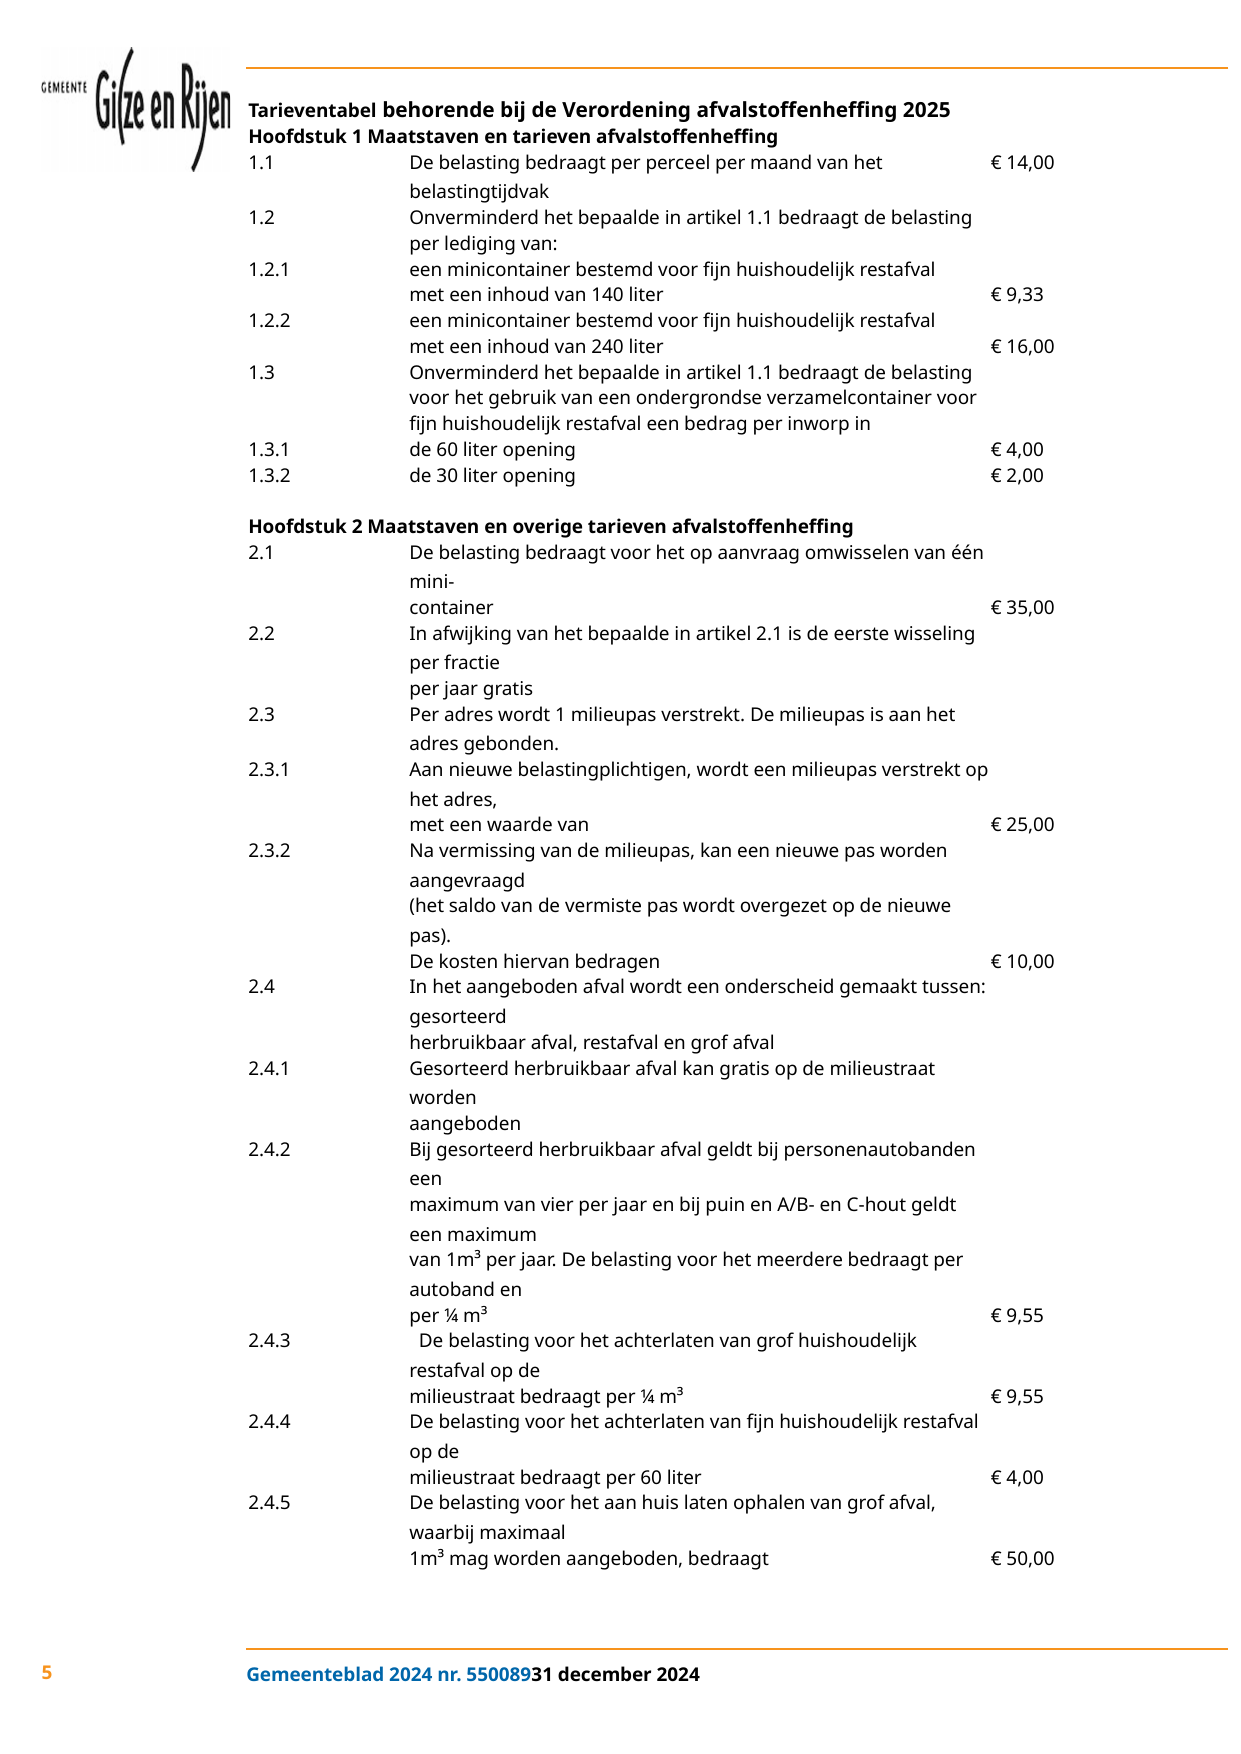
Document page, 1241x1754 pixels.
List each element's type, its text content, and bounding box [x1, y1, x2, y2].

table_cell [248, 893, 409, 948]
table_cell [991, 1246, 1152, 1302]
table_cell een minicontainer bestemd voor fijn huishoudelijk restafval [409, 256, 991, 282]
table_cell [991, 1110, 1152, 1136]
table_cell 2.4.1 [248, 1055, 409, 1110]
table_cell 1.2.2 [248, 308, 409, 333]
table_cell € 4,00 [991, 1464, 1152, 1489]
text Tarieventabel behorende bij de Verordening afvalstoffenheffing 2025 [248, 95, 1152, 123]
table_cell [248, 1191, 409, 1246]
table_cell 2.4.3 [248, 1328, 409, 1383]
table_cell [248, 1110, 409, 1136]
table_cell Onverminderd het bepaalde in artikel 1.1 bedraagt de belasting [409, 359, 991, 384]
table_cell met een waarde van [409, 812, 991, 837]
table_cell per lediging van: [409, 230, 991, 256]
table_cell [991, 385, 1152, 410]
table_cell milieustraat bedraagt per ¼ m³ [409, 1383, 991, 1408]
table_cell In het aangeboden afval wordt een onderscheid gemaakt tussen: gesorteerd [409, 974, 991, 1029]
table_cell € 50,00 [991, 1545, 1152, 1571]
table_cell Aan nieuwe belastingplichtigen, wordt een milieupas verstrekt op het adres, [409, 756, 991, 812]
table_cell met een inhoud van 140 liter [409, 282, 991, 307]
table_cell aangeboden [409, 1110, 991, 1136]
table_cell 2.4 [248, 974, 409, 1029]
table_cell [991, 205, 1152, 230]
table_cell [991, 620, 1152, 675]
table_cell een minicontainer bestemd voor fijn huishoudelijk restafval [409, 308, 991, 333]
table_cell [991, 256, 1152, 282]
table_cell [991, 410, 1152, 436]
table_cell 2.3.1 [248, 756, 409, 812]
table_cell [991, 1191, 1152, 1246]
table_cell € 16,00 [991, 333, 1152, 359]
table_cell [991, 539, 1152, 594]
table_cell [991, 756, 1152, 812]
table_cell [991, 1490, 1152, 1545]
table_cell [248, 282, 409, 307]
table_cell Onverminderd het bepaalde in artikel 1.1 bedraagt de belasting [409, 205, 991, 230]
table_cell milieustraat bedraagt per 60 liter [409, 1464, 991, 1489]
table_cell [248, 1545, 409, 1571]
table_cell voor het gebruik van een ondergrondse verzamelcontainer voor [409, 385, 991, 410]
table_cell 1.3 [248, 359, 409, 384]
table_cell [248, 488, 409, 513]
table_cell [991, 488, 1152, 513]
table_cell [991, 513, 1152, 539]
table_cell 1.1 [248, 149, 409, 204]
table_cell [991, 701, 1152, 756]
table_header Hoofdstuk 1 Maatstaven en tarieven afvalstoffenheffing [248, 124, 991, 149]
table_cell [248, 1302, 409, 1327]
table_cell [248, 1246, 409, 1302]
table_cell € 9,33 [991, 282, 1152, 307]
table_cell € 9,55 [991, 1302, 1152, 1327]
table_cell [991, 1029, 1152, 1055]
table_cell per ¼ m³ [409, 1302, 991, 1327]
table_cell 1.2 [248, 205, 409, 230]
table_cell fijn huishoudelijk restafval een bedrag per inworp in [409, 410, 991, 436]
table_cell [991, 893, 1152, 948]
table_cell € 35,00 [991, 594, 1152, 620]
table_cell De belasting voor het aan huis laten ophalen van grof afval, waarbij maximaal [409, 1490, 991, 1545]
table_cell [991, 838, 1152, 893]
table_header [991, 124, 1152, 149]
table_cell [248, 410, 409, 436]
table_cell € 9,55 [991, 1383, 1152, 1408]
table_cell € 14,00 [991, 149, 1152, 204]
table_cell maximum van vier per jaar en bij puin en A/B- en C-hout geldt een maximum [409, 1191, 991, 1246]
table_cell Gesorteerd herbruikbaar afval kan gratis op de milieustraat worden [409, 1055, 991, 1110]
table_cell Per adres wordt 1 milieupas verstrekt. De milieupas is aan het adres gebonden. [409, 701, 991, 756]
table_cell [248, 594, 409, 620]
table_cell Bij gesorteerd herbruikbaar afval geldt bij personenautobanden een [409, 1136, 991, 1191]
table_cell [248, 1383, 409, 1408]
table_cell 2.3.2 [248, 838, 409, 893]
table_cell [991, 1055, 1152, 1110]
table_cell [991, 308, 1152, 333]
table_cell [991, 230, 1152, 256]
table_cell met een inhoud van 240 liter [409, 333, 991, 359]
table_cell [991, 359, 1152, 384]
table_cell per jaar gratis [409, 675, 991, 701]
table_cell De belasting voor het achterlaten van fijn huishoudelijk restafval op de [409, 1409, 991, 1464]
table_cell [248, 385, 409, 410]
table_cell 1.3.1 [248, 436, 409, 462]
table_cell In afwijking van het bepaalde in artikel 2.1 is de eerste wisseling per fractie [409, 620, 991, 675]
table_cell [991, 1136, 1152, 1191]
table_cell [991, 974, 1152, 1029]
table_cell € 4,00 [991, 436, 1152, 462]
table_cell [409, 488, 991, 513]
table_cell [248, 333, 409, 359]
table_cell 1.3.2 [248, 462, 409, 487]
table_cell (het saldo van de vermiste pas wordt overgezet op de nieuwe pas). [409, 893, 991, 948]
table_cell € 25,00 [991, 812, 1152, 837]
table_cell [248, 230, 409, 256]
table_cell 1m³ mag worden aangeboden, bedraagt [409, 1545, 991, 1571]
table_cell Hoofdstuk 2 Maatstaven en overige tarieven afvalstoffenheffing [248, 513, 991, 539]
table_cell De belasting bedraagt voor het op aanvraag omwisselen van één mini- [409, 539, 991, 594]
table_cell 2.4.4 [248, 1409, 409, 1464]
table_cell [991, 1409, 1152, 1464]
table_cell herbruikbaar afval, restafval en grof afval [409, 1029, 991, 1055]
table_cell 2.4.5 [248, 1490, 409, 1545]
table_cell Na vermissing van de milieupas, kan een nieuwe pas worden aangevraagd [409, 838, 991, 893]
table_cell de 60 liter opening [409, 436, 991, 462]
table_cell [248, 1464, 409, 1489]
table_cell 1.2.1 [248, 256, 409, 282]
table_cell [991, 1328, 1152, 1383]
table_cell € 2,00 [991, 462, 1152, 487]
table_cell container [409, 594, 991, 620]
picture [41, 47, 231, 172]
table_cell 2.3 [248, 701, 409, 756]
table_cell 2.4.2 [248, 1136, 409, 1191]
table_cell [248, 675, 409, 701]
table_cell de 30 liter opening [409, 462, 991, 487]
table_cell van 1m³ per jaar. De belasting voor het meerdere bedraagt per autoband en [409, 1246, 991, 1302]
table_cell [248, 948, 409, 974]
table_cell [248, 812, 409, 837]
table_cell De kosten hiervan bedragen [409, 948, 991, 974]
table_cell [991, 675, 1152, 701]
table_cell € 10,00 [991, 948, 1152, 974]
table_cell De belasting voor het achterlaten van grof huishoudelijk restafval op de [409, 1328, 991, 1383]
table_cell 2.2 [248, 620, 409, 675]
table_cell 2.1 [248, 539, 409, 594]
table_cell De belasting bedraagt per perceel per maand van het belastingtijdvak [409, 149, 991, 204]
table_cell [248, 1029, 409, 1055]
